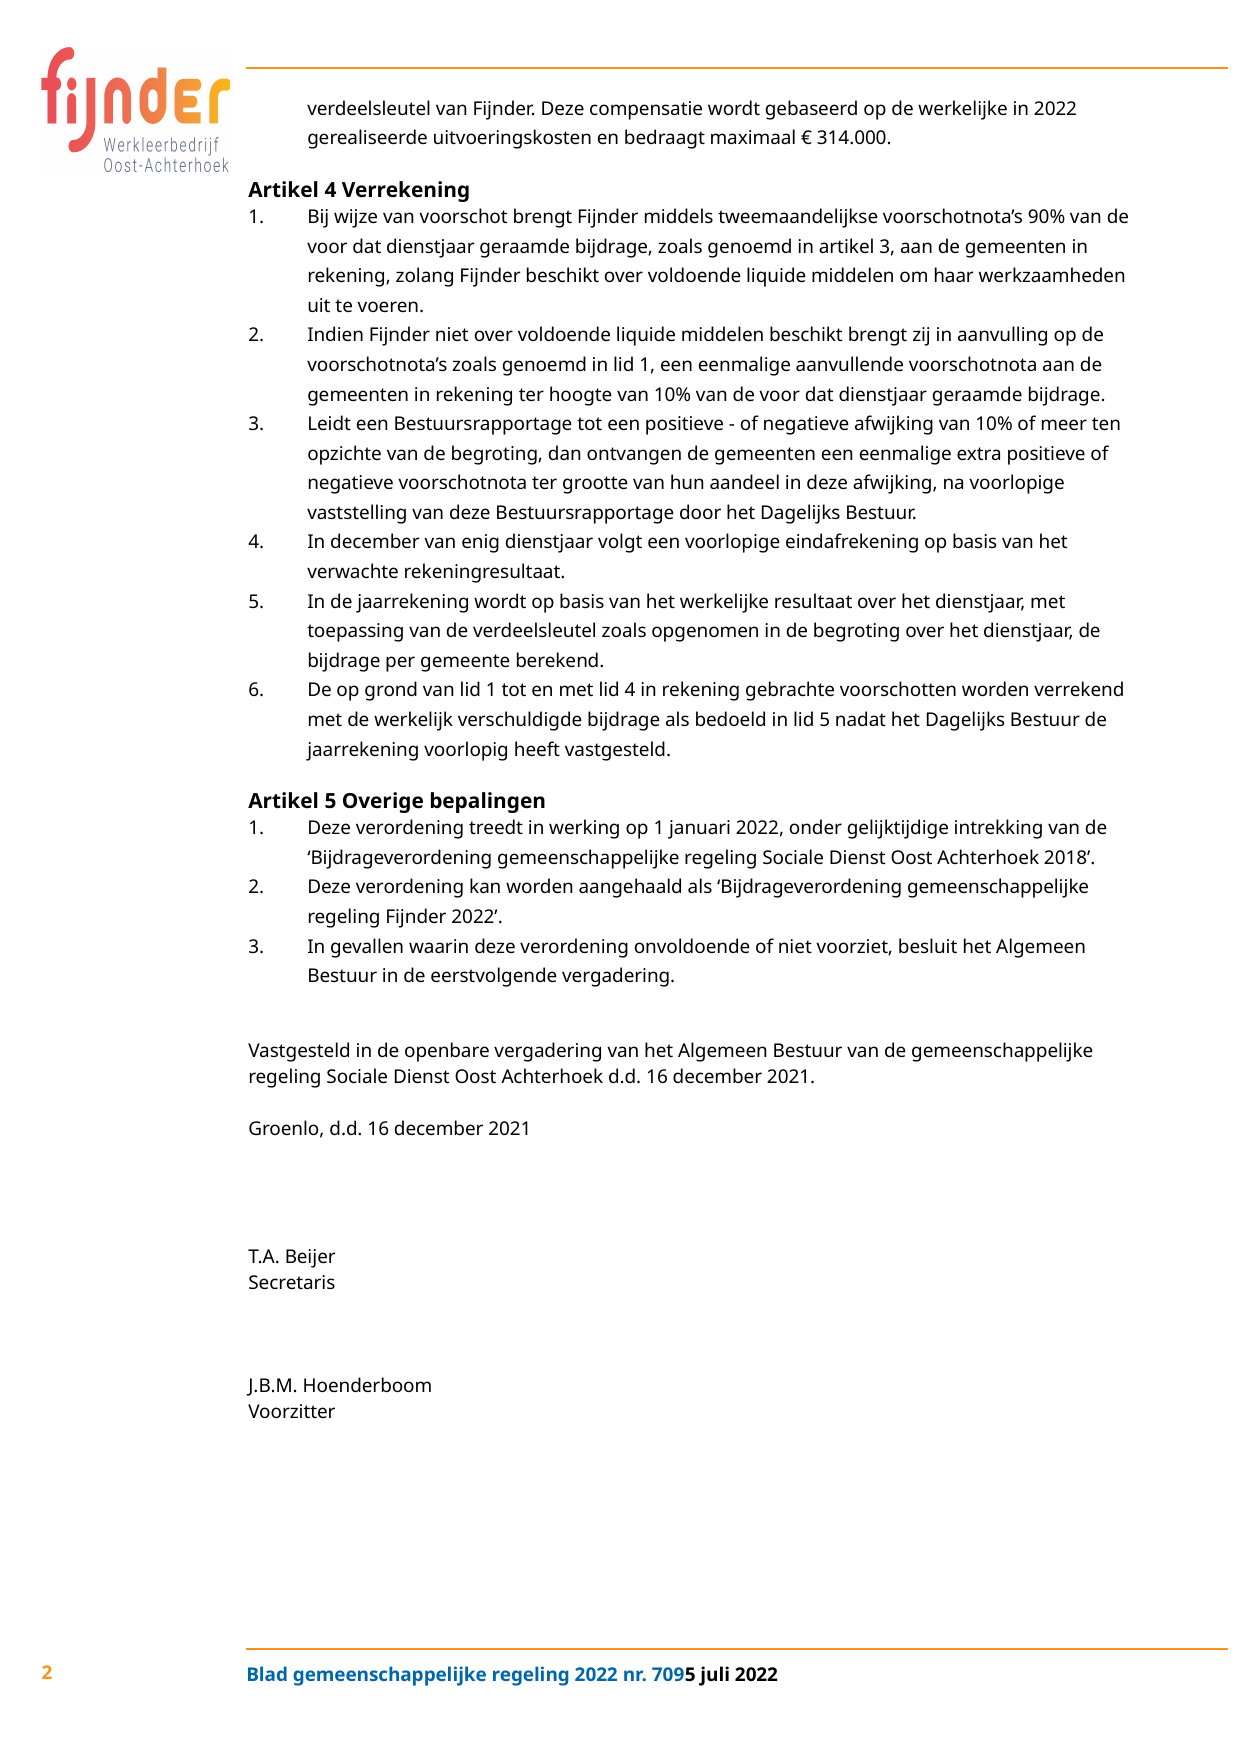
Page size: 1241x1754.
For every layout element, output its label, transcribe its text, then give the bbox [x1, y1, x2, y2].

text Groenlo, d.d. 16 december 2021 [248, 1115, 1152, 1141]
list De op grond van lid 1 tot en met lid 4 in rekening gebrachte voorschotten worden verrekend met de werkelijk verschuldigde bijdrage als bedoeld in lid 5 nadat het Dagelijks Bestuur de jaarrekening voorlopig heeft vastgesteld. [248, 677, 1152, 761]
text J.B.M. Hoenderboom [248, 1372, 1152, 1398]
text T.A. Beijer [248, 1243, 1152, 1269]
text Voorzitter [248, 1398, 1152, 1424]
picture [41, 47, 231, 172]
list Bij wijze van voorschot brengt Fijnder middels tweemaandelijkse voorschotnota’s 90% van de voor dat dienstjaar geraamde bijdrage, zoals genoemd in artikel 3, aan de gemeenten in rekening, zolang Fijnder beschikt over voldoende liquide middelen om haar werkzaamheden uit te voeren. [248, 203, 1152, 318]
list In december van enig dienstjaar volgt een voorlopige eindafrekening op basis van het verwachte rekeningresultaat. [248, 529, 1152, 584]
list verdeelsleutel van Fijnder. Deze compensatie wordt gebaseerd op de werkelijke in 2022 gerealiseerde uitvoeringskosten en bedraagt maximaal € 314.000. [248, 95, 1152, 150]
list Deze verordening treedt in werking op 1 januari 2022, onder gelijktijdige intrekking van de ‘Bijdrageverordening gemeenschappelijke regeling Sociale Dienst Oost Achterhoek 2018’. [248, 814, 1152, 870]
text Secretaris [248, 1269, 1152, 1295]
text Artikel 4 Verrekening [248, 175, 1152, 203]
text Vastgesteld in de openbare vergadering van het Algemeen Bestuur van de gemeenschappelijke regeling Sociale Dienst Oost Achterhoek d.d. 16 december 2021. [248, 1038, 1152, 1089]
list Deze verordening kan worden aangehaald als ‘Bijdrageverordening gemeenschappelijke regeling Fijnder 2022’. [248, 874, 1152, 929]
list Indien Fijnder niet over voldoende liquide middelen beschikt brengt zij in aanvulling op de voorschotnota’s zoals genoemd in lid 1, een eenmalige aanvullende voorschotnota aan de gemeenten in rekening ter hoogte van 10% van de voor dat dienstjaar geraamde bijdrage. [248, 322, 1152, 406]
list In de jaarrekening wordt op basis van het werkelijke resultaat over het dienstjaar, met toepassing van de verdeelsleutel zoals opgenomen in de begroting over het dienstjaar, de bijdrage per gemeente berekend. [248, 588, 1152, 673]
list In gevallen waarin deze verordening onvoldoende of niet voorziet, besluit het Algemeen Bestuur in de eerstvolgende vergadering. [248, 933, 1152, 988]
list Leidt een Bestuursrapportage tot een positieve - of negatieve afwijking van 10% of meer ten opzichte van de begroting, dan ontvangen de gemeenten een eenmalige extra positieve of negatieve voorschotnota ter grootte van hun aandeel in deze afwijking, na voorlopige vaststelling van deze Bestuursrapportage door het Dagelijks Bestuur. [248, 410, 1152, 525]
text Artikel 5 Overige bepalingen [248, 786, 1152, 814]
